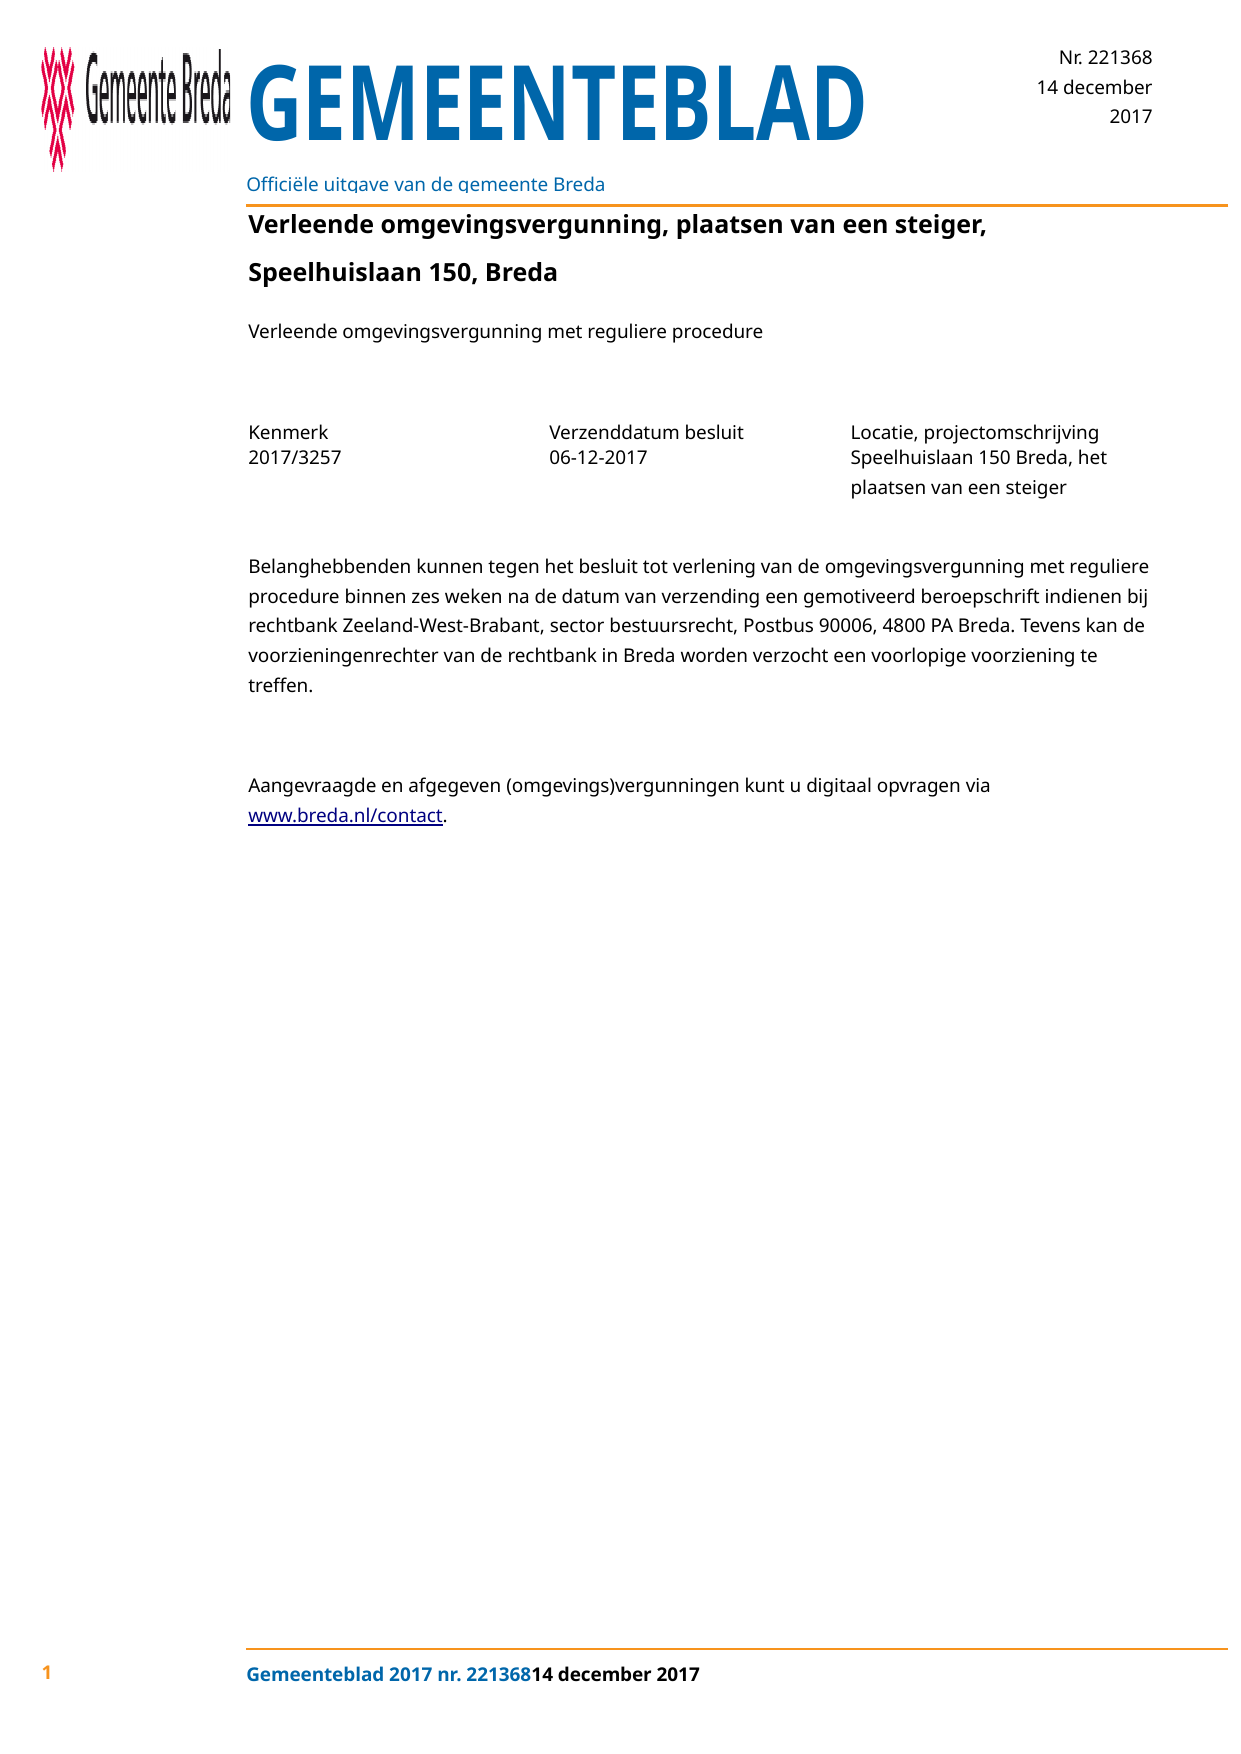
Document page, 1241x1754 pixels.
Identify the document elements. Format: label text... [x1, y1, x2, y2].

table_cell Speelhuislaan 150 Breda, het plaatsen van een steiger [850, 445, 1152, 500]
text Verleende omgevingsvergunning met reguliere procedure [248, 318, 1152, 344]
picture [41, 47, 231, 172]
table_header Locatie, projectomschrijving [850, 419, 1152, 444]
table_header Verzenddatum besluit [549, 419, 850, 444]
table_cell 06-12-2017 [549, 445, 850, 500]
text Verleende omgevingsvergunning, plaatsen van een steiger, Speelhuislaan 150, Breda [248, 207, 1152, 288]
text Belanghebbenden kunnen tegen het besluit tot verlening van de omgevingsvergunning met reguliere procedure binnen zes weken na de datum van verzending een gemotiveerd beroepschrift indienen bij rechtbank Zeeland-West-Brabant, sector bestuursrecht, Postbus 90006, 4800 PA Breda. Tevens kan de voorzieningenrechter van de rechtbank in Breda worden verzocht een voorlopige voorziening te treffen. [248, 553, 1152, 698]
text Aangevraagde en afgegeven (omgevings)vergunningen kunt u digitaal opvragen via www.breda.nl/contact. [248, 773, 1152, 828]
table_header Kenmerk [248, 419, 549, 444]
table_cell 2017/3257 [248, 445, 549, 500]
